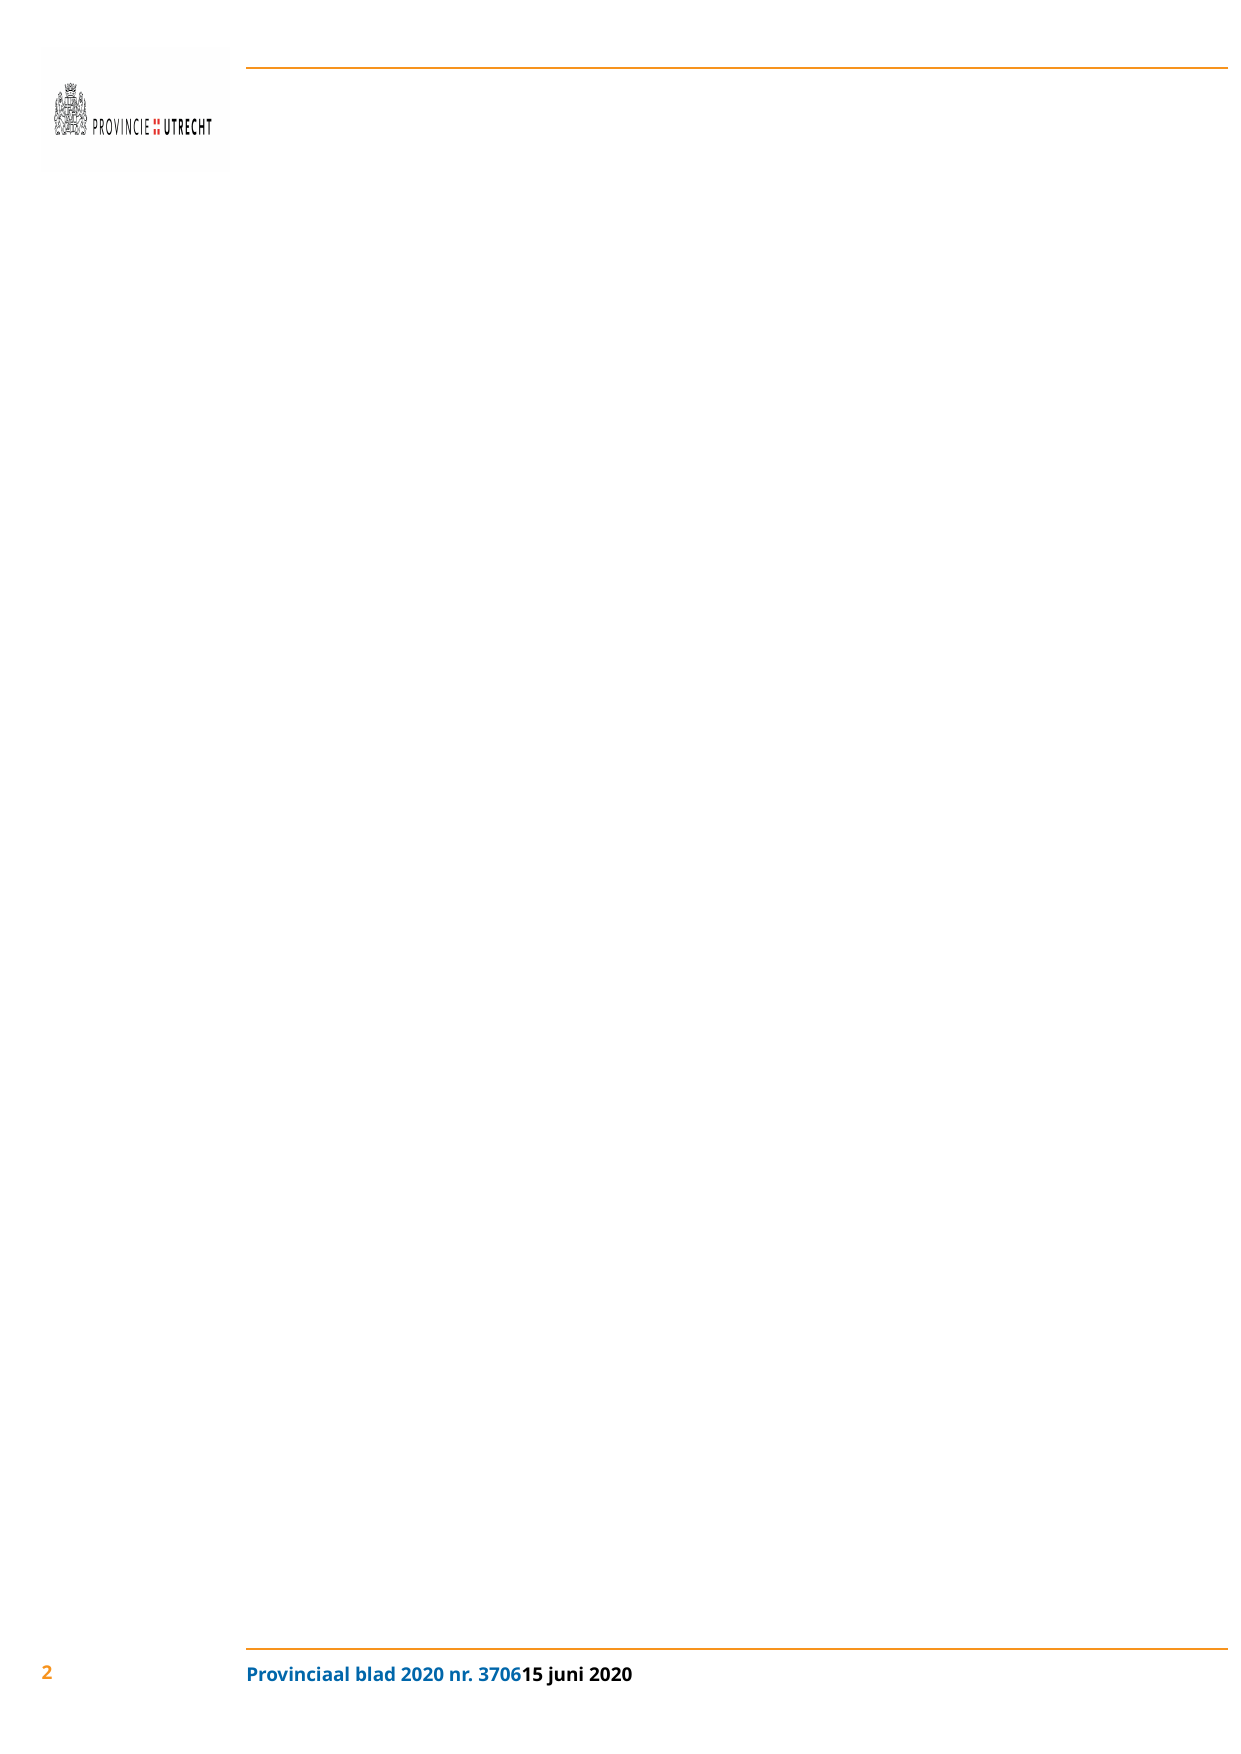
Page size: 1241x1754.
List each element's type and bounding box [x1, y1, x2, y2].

picture [41, 47, 231, 172]
